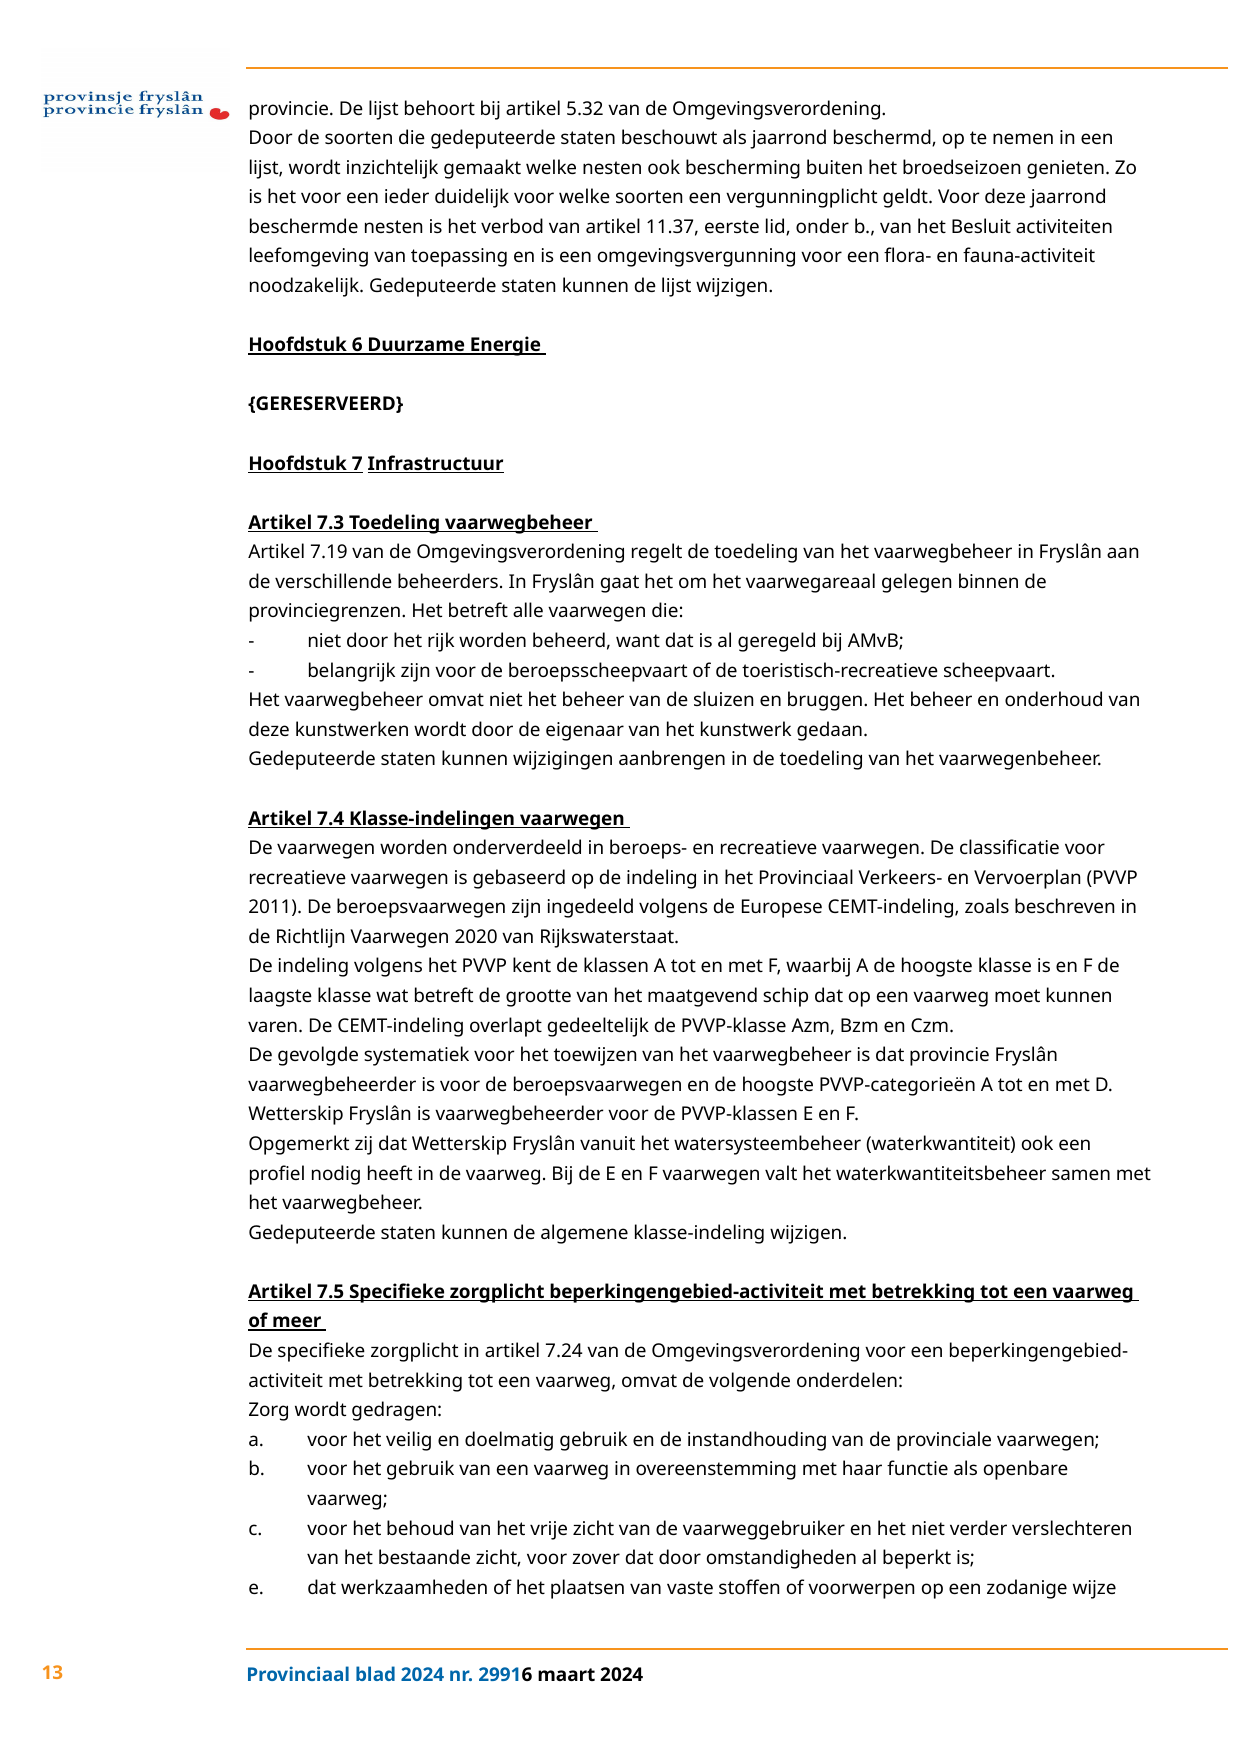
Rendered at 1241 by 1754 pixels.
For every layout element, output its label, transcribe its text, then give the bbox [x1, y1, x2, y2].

text Gedeputeerde staten kunnen de algemene klasse-indeling wijzigen. [248, 1219, 1152, 1245]
text Artikel 7.19 van de Omgevingsverordening regelt de toedeling van het vaarwegbeheer in Fryslân aan de verschillende beheerders. In Fryslân gaat het om het vaarwegareaal gelegen binnen de provinciegrenzen. Het betreft alle vaarwegen die: [248, 538, 1152, 623]
text De indeling volgens het PVVP kent de klassen A tot en met F, waarbij A de hoogste klasse is en F de laagste klasse wat betreft de grootte van het maatgevend schip dat op een vaarweg moet kunnen varen. De CEMT-indeling overlapt gedeeltelijk de PVVP-klasse Azm, Bzm en Czm. [248, 953, 1152, 1038]
list belangrijk zijn voor de beroepsscheepvaart of de toeristisch-recreatieve scheepvaart. [248, 657, 1152, 683]
list niet door het rijk worden beheerd, want dat is al geregeld bij AMvB; [248, 627, 1152, 653]
text Door de soorten die gedeputeerde staten beschouwt als jaarrond beschermd, op te nemen in een lijst, wordt inzichtelijk gemaakt welke nesten ook bescherming buiten het broedseizoen genieten. Zo is het voor een ieder duidelijk voor welke soorten een vergunningplicht geldt. Voor deze jaarrond beschermde nesten is het verbod van artikel 11.37, eerste lid, onder b., van het Besluit activiteiten leefomgeving van toepassing en is een omgevingsvergunning voor een flora- en fauna-activiteit noodzakelijk. Gedeputeerde staten kunnen de lijst wijzigen. [248, 124, 1152, 298]
text {GERESERVEERD} [248, 391, 1152, 416]
picture [41, 47, 231, 172]
text Het vaarwegbeheer omvat niet het beheer van de sluizen en bruggen. Het beheer en onderhoud van deze kunstwerken wordt door de eigenaar van het kunstwerk gedaan. [248, 686, 1152, 742]
list voor het veilig en doelmatig gebruik en de instandhouding van de provinciale vaarwegen; [248, 1426, 1152, 1452]
text De vaarwegen worden onderverdeeld in beroeps- en recreatieve vaarwegen. De classificatie voor recreatieve vaarwegen is gebaseerd op de indeling in het Provinciaal Verkeers- en Vervoerplan (PVVP 2011). De beroepsvaarwegen zijn ingedeeld volgens de Europese CEMT-indeling, zoals beschreven in de Richtlijn Vaarwegen 2020 van Rijkswaterstaat. [248, 834, 1152, 949]
text Gedeputeerde staten kunnen wijzigingen aanbrengen in de toedeling van het vaarwegenbeheer. [248, 746, 1152, 771]
text Zorg wordt gedragen: [248, 1396, 1152, 1422]
list voor het gebruik van een vaarweg in overeenstemming met haar functie als openbare vaarweg; [248, 1456, 1152, 1511]
list voor het behoud van het vrije zicht van de vaarweggebruiker en het niet verder verslechteren van het bestaande zicht, voor zover dat door omstandigheden al beperkt is; [248, 1515, 1152, 1570]
text Hoofdstuk 7 Infrastructuur [248, 450, 1152, 476]
text De specifieke zorgplicht in artikel 7.24 van de Omgevingsverordening voor een beperkingengebied-activiteit met betrekking tot een vaarweg, omvat de volgende onderdelen: [248, 1337, 1152, 1393]
text De gevolgde systematiek voor het toewijzen van het vaarwegbeheer is dat provincie Fryslân vaarwegbeheerder is voor de beroepsvaarwegen en de hoogste PVVP-categorieën A tot en met D. Wetterskip Fryslân is vaarwegbeheerder voor de PVVP-klassen E en F. [248, 1041, 1152, 1126]
text Artikel 7.5 Specifieke zorgplicht beperkingengebied-activiteit met betrekking tot een vaarweg of meer [248, 1278, 1152, 1333]
text Artikel 7.4 Klasse-indelingen vaarwegen [248, 805, 1152, 831]
list dat werkzaamheden of het plaatsen van vaste stoffen of voorwerpen op een zodanige wijze [248, 1574, 1152, 1600]
text Hoofdstuk 6 Duurzame Energie [248, 331, 1152, 357]
text Opgemerkt zij dat Wetterskip Fryslân vanuit het watersysteembeheer (waterkwantiteit) ook een profiel nodig heeft in de vaarweg. Bij de E en F vaarwegen valt het waterkwantiteitsbeheer samen met het vaarwegbeheer. [248, 1130, 1152, 1215]
text Artikel 7.3 Toedeling vaarwegbeheer [248, 509, 1152, 535]
text provincie. De lijst behoort bij artikel 5.32 van de Omgevingsverordening. [248, 95, 1152, 121]
